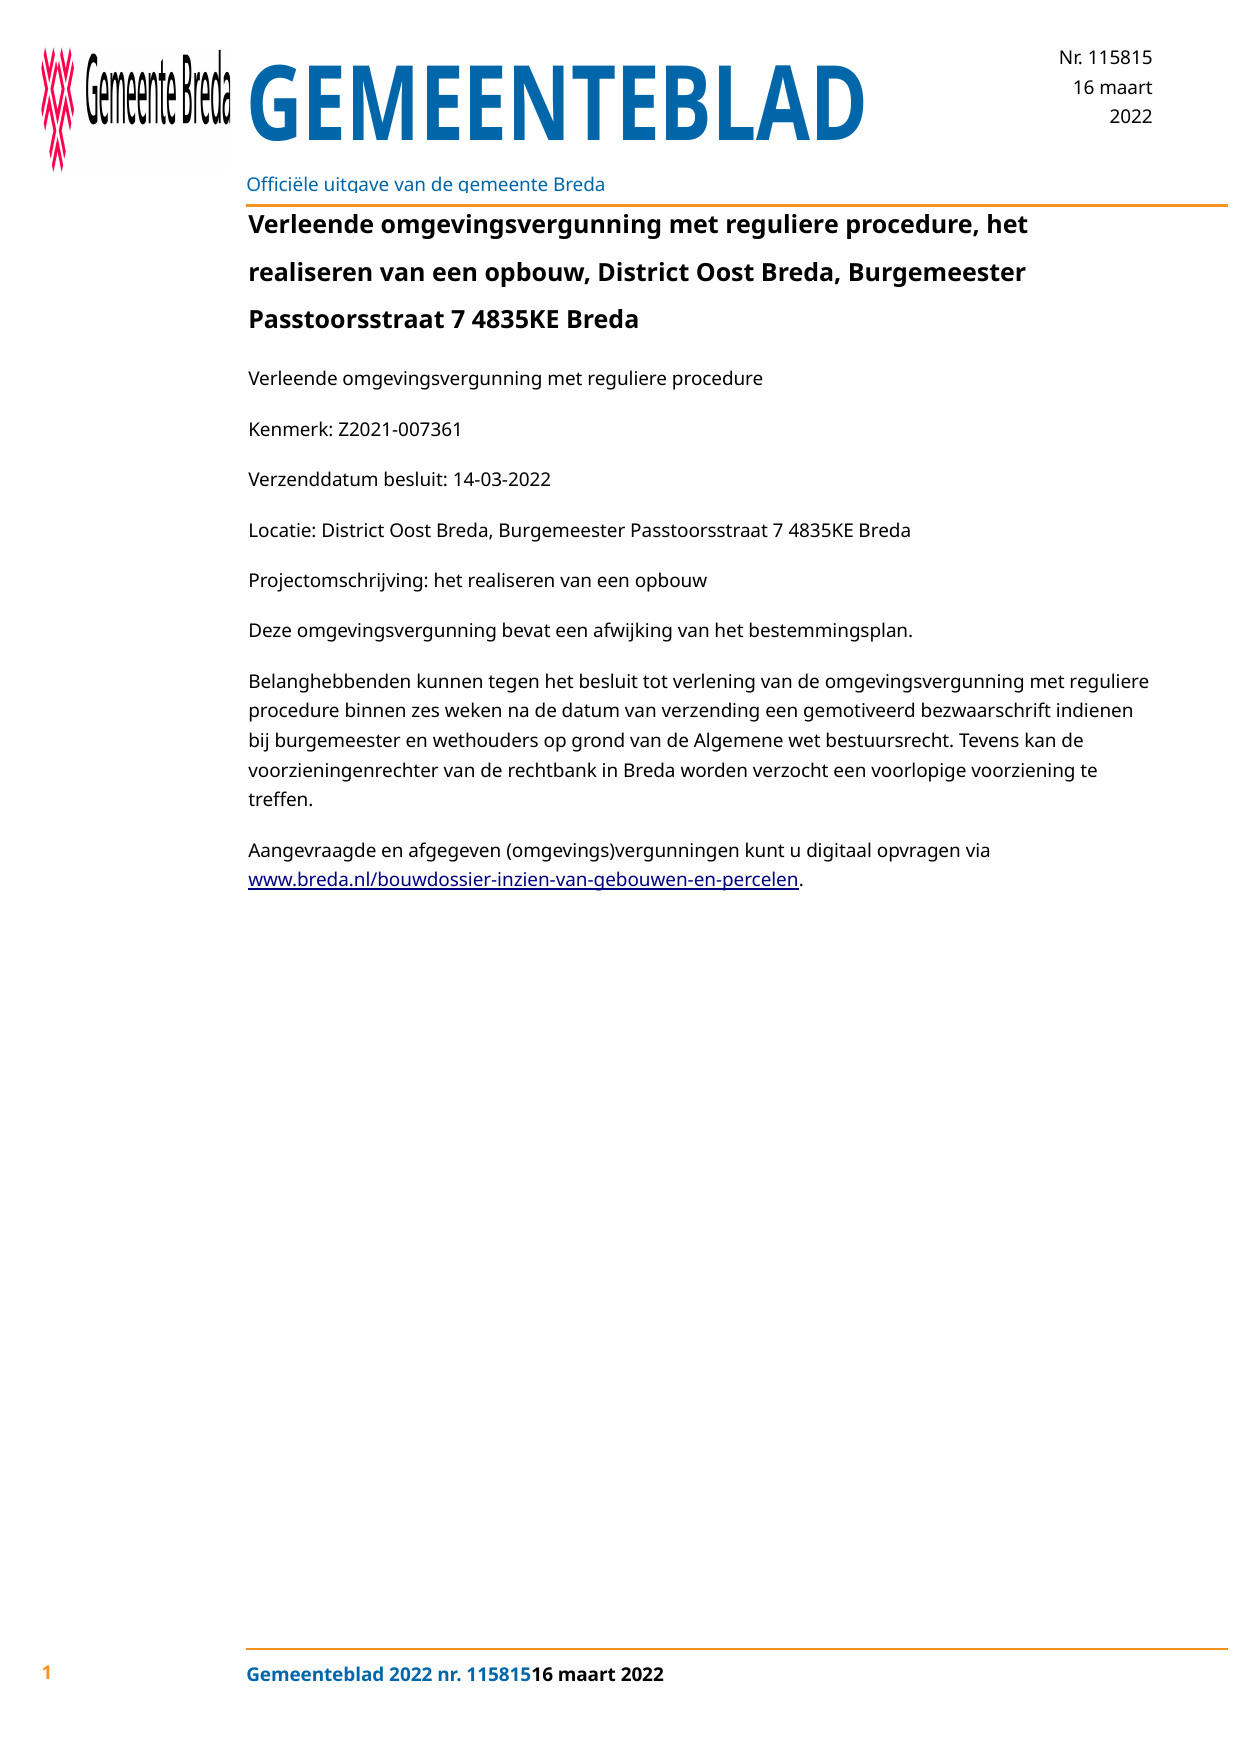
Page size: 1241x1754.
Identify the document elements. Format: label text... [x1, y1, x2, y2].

text Locatie: District Oost Breda, Burgemeester Passtoorsstraat 7 4835KE Breda [248, 517, 1152, 542]
text Verzenddatum besluit: 14-03-2022 [248, 466, 1152, 492]
text Kenmerk: Z2021-007361 [248, 416, 1152, 442]
text Aangevraagde en afgegeven (omgevings)vergunningen kunt u digitaal opvragen via www.breda.nl/bouwdossier-inzien-van-gebouwen-en-percelen. [248, 837, 1152, 892]
text Belanghebbenden kunnen tegen het besluit tot verlening van de omgevingsvergunning met reguliere procedure binnen zes weken na de datum van verzending een gemotiveerd bezwaarschrift indienen bij burgemeester en wethouders op grond van de Algemene wet bestuursrecht. Tevens kan de voorzieningenrechter van de rechtbank in Breda worden verzocht een voorlopige voorziening te treffen. [248, 668, 1152, 812]
picture [41, 47, 231, 172]
text Projectomschrijving: het realiseren van een opbouw [248, 567, 1152, 593]
text Deze omgevingsvergunning bevat een afwijking van het bestemmingsplan. [248, 618, 1152, 643]
text Verleende omgevingsvergunning met reguliere procedure, het realiseren van een opbouw, District Oost Breda, Burgemeester Passtoorsstraat 7 4835KE Breda [248, 207, 1152, 336]
text Verleende omgevingsvergunning met reguliere procedure [248, 366, 1152, 391]
